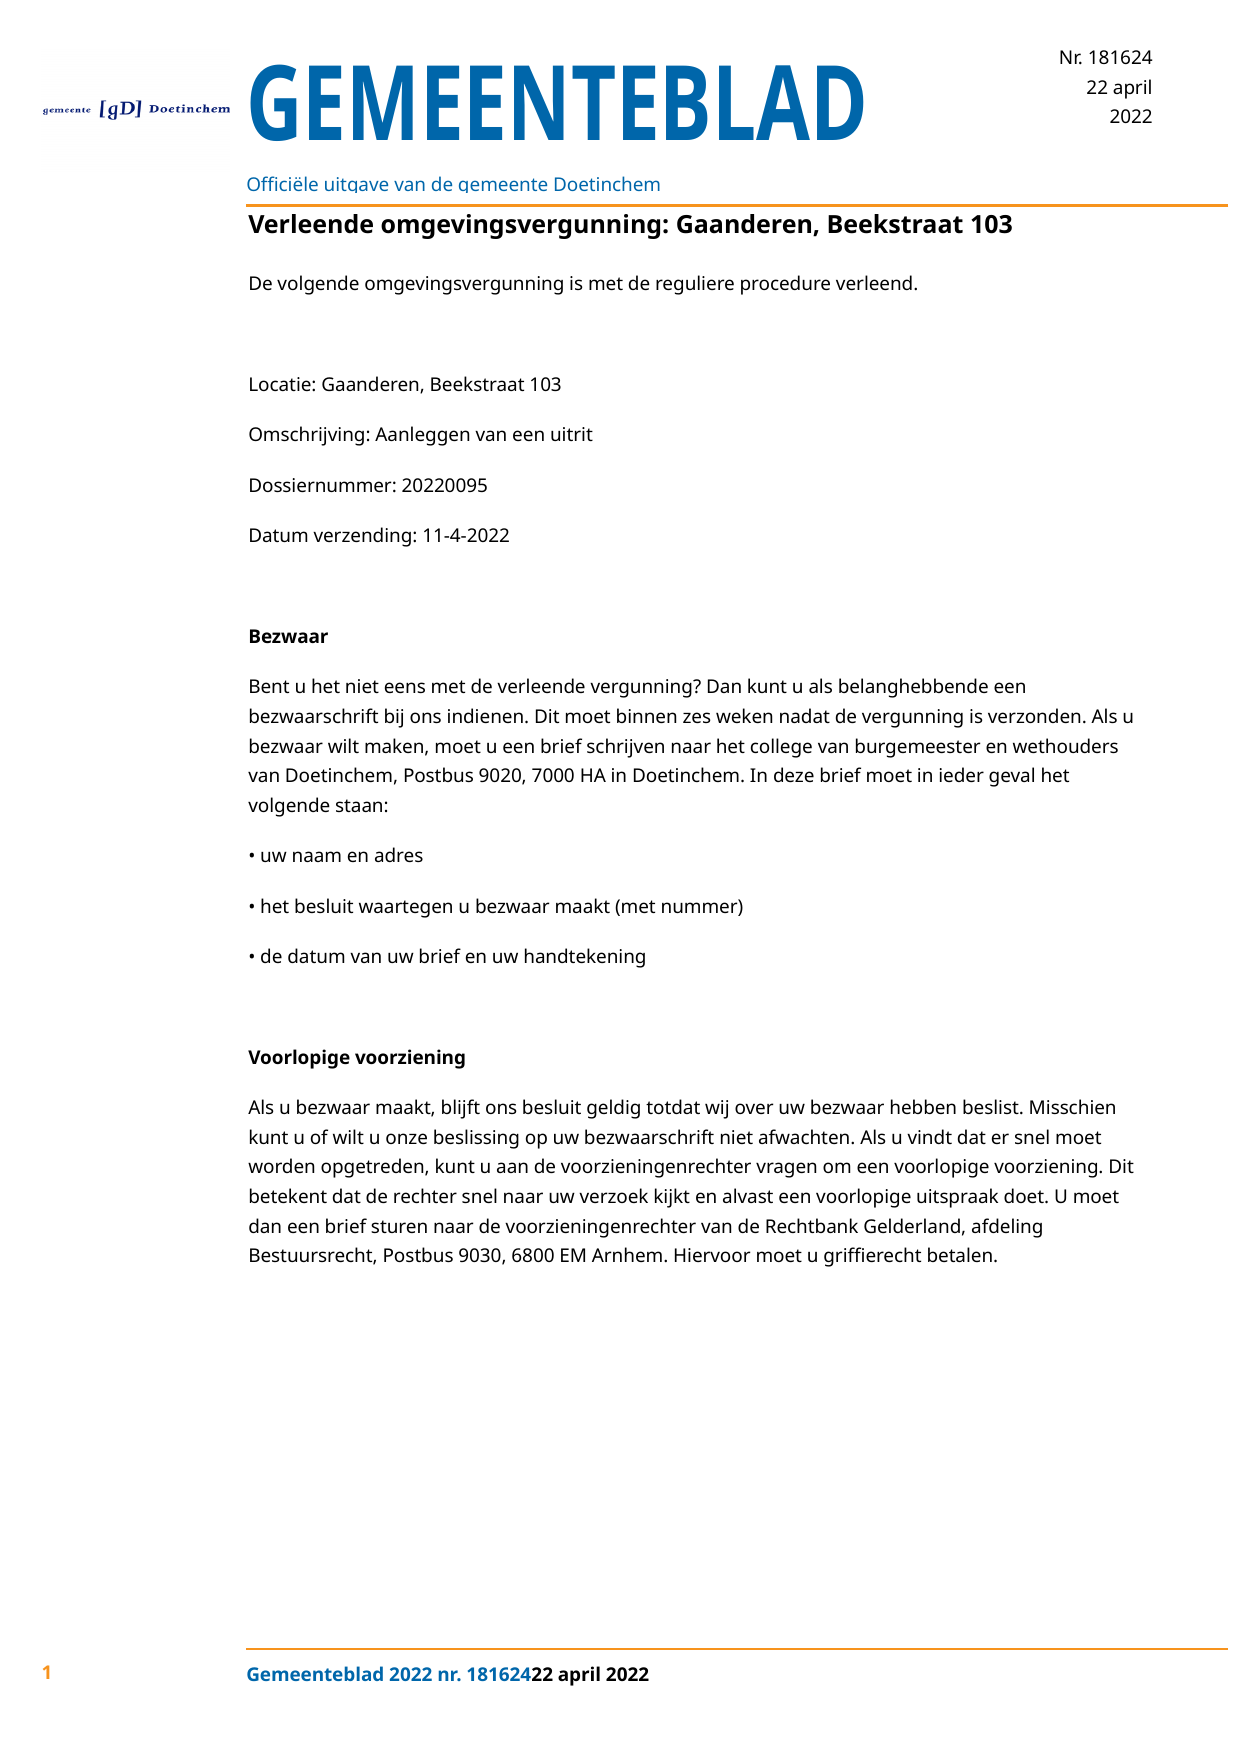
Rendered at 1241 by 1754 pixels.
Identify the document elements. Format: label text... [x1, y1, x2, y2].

text Voorlopige voorziening [248, 1044, 1152, 1070]
text Datum verzending: 11-4-2022 [248, 522, 1152, 548]
text De volgende omgevingsvergunning is met de reguliere procedure verleend. [248, 270, 1152, 296]
text Verleende omgevingsvergunning: Gaanderen, Beekstraat 103 [248, 207, 1152, 241]
text Als u bezwaar maakt, blijft ons besluit geldig totdat wij over uw bezwaar hebben beslist. Misschien kunt u of wilt u onze beslissing op uw bezwaarschrift niet afwachten. Als u vindt dat er snel moet worden opgetreden, kunt u aan de voorzieningenrechter vragen om een voorlopige voorziening. Dit betekent dat de rechter snel naar uw verzoek kijkt en alvast een voorlopige uitspraak doet. U moet dan een brief sturen naar de voorzieningenrechter van de Rechtbank Gelderland, afdeling Bestuursrecht, Postbus 9030, 6800 EM Arnhem. Hiervoor moet u griffierecht betalen. [248, 1094, 1152, 1268]
text Omschrijving: Aanleggen van een uitrit [248, 422, 1152, 447]
picture [41, 47, 231, 172]
text Locatie: Gaanderen, Beekstraat 103 [248, 371, 1152, 397]
text Dossiernummer: 20220095 [248, 472, 1152, 498]
text Bezwaar [248, 623, 1152, 649]
text Bent u het niet eens met de verleende vergunning? Dan kunt u als belanghebbende een bezwaarschrift bij ons indienen. Dit moet binnen zes weken nadat de vergunning is verzonden. Als u bezwaar wilt maken, moet u een brief schrijven naar het college van burgemeester en wethouders van Doetinchem, Postbus 9020, 7000 HA in Doetinchem. In deze brief moet in ieder geval het volgende staan: [248, 674, 1152, 818]
text • de datum van uw brief en uw handtekening [248, 943, 1152, 969]
text • het besluit waartegen u bezwaar maakt (met nummer) [248, 893, 1152, 918]
text • uw naam en adres [248, 842, 1152, 868]
